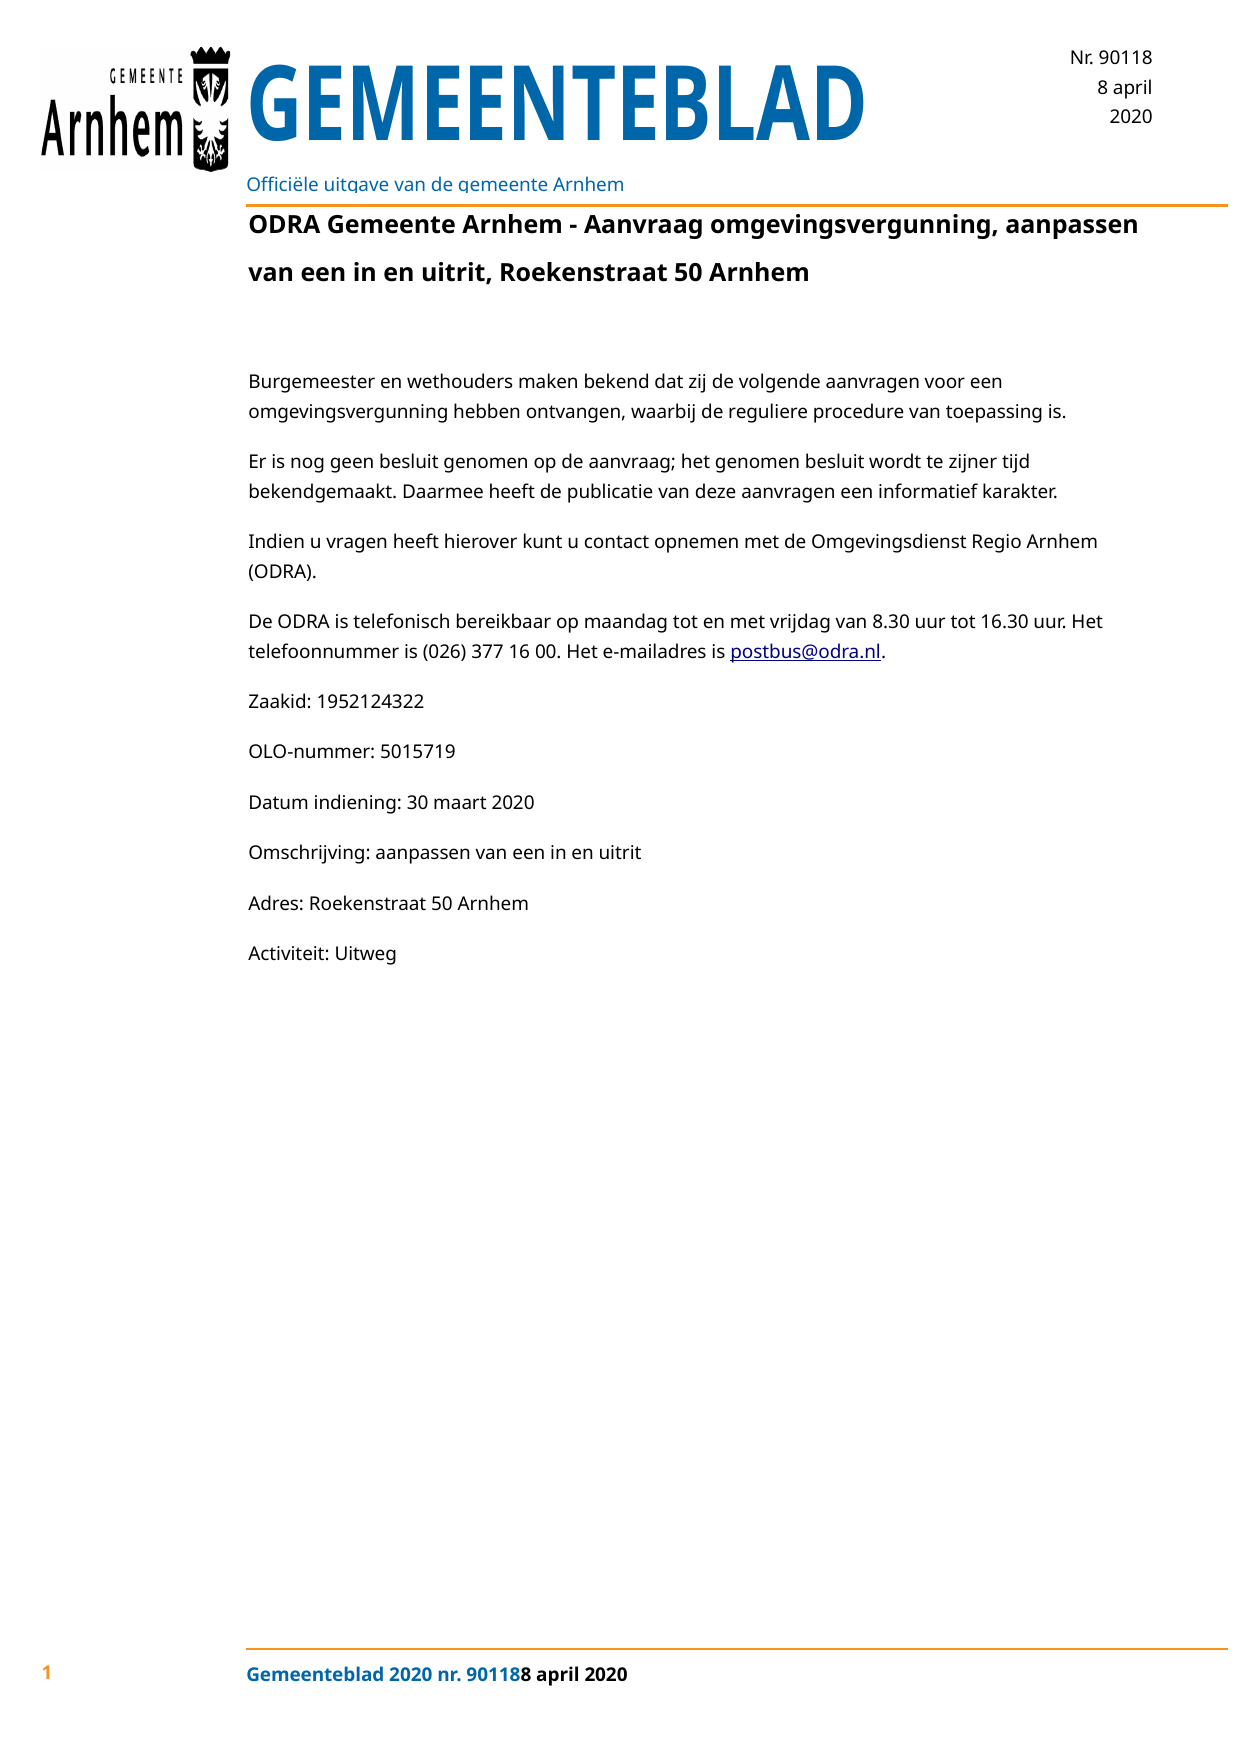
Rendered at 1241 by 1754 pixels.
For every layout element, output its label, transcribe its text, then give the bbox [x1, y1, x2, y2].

text ODRA Gemeente Arnhem - Aanvraag omgevingsvergunning, aanpassen van een in en uitrit, Roekenstraat 50 Arnhem [248, 207, 1152, 288]
text Activiteit: Uitweg [248, 940, 1152, 966]
text Adres: Roekenstraat 50 Arnhem [248, 890, 1152, 916]
picture [41, 47, 231, 172]
text Datum indiening: 30 maart 2020 [248, 789, 1152, 815]
text Omschrijving: aanpassen van een in en uitrit [248, 839, 1152, 865]
text Er is nog geen besluit genomen op de aanvraag; het genomen besluit wordt te zijner tijd bekendgemaakt. Daarmee heeft de publicatie van deze aanvragen een informatief karakter. [248, 448, 1152, 504]
text Indien u vragen heeft hierover kunt u contact opnemen met de Omgevingsdienst Regio Arnhem (ODRA). [248, 528, 1152, 584]
text De ODRA is telefonisch bereikbaar op maandag tot en met vrijdag van 8.30 uur tot 16.30 uur. Het telefoonnummer is (026) 377 16 00. Het e-mailadres is postbus@odra.nl. [248, 608, 1152, 664]
text Zaakid: 1952124322 [248, 688, 1152, 714]
text OLO-nummer: 5015719 [248, 739, 1152, 764]
text Burgemeester en wethouders maken bekend dat zij de volgende aanvragen voor een omgevingsvergunning hebben ontvangen, waarbij de reguliere procedure van toepassing is. [248, 368, 1152, 424]
